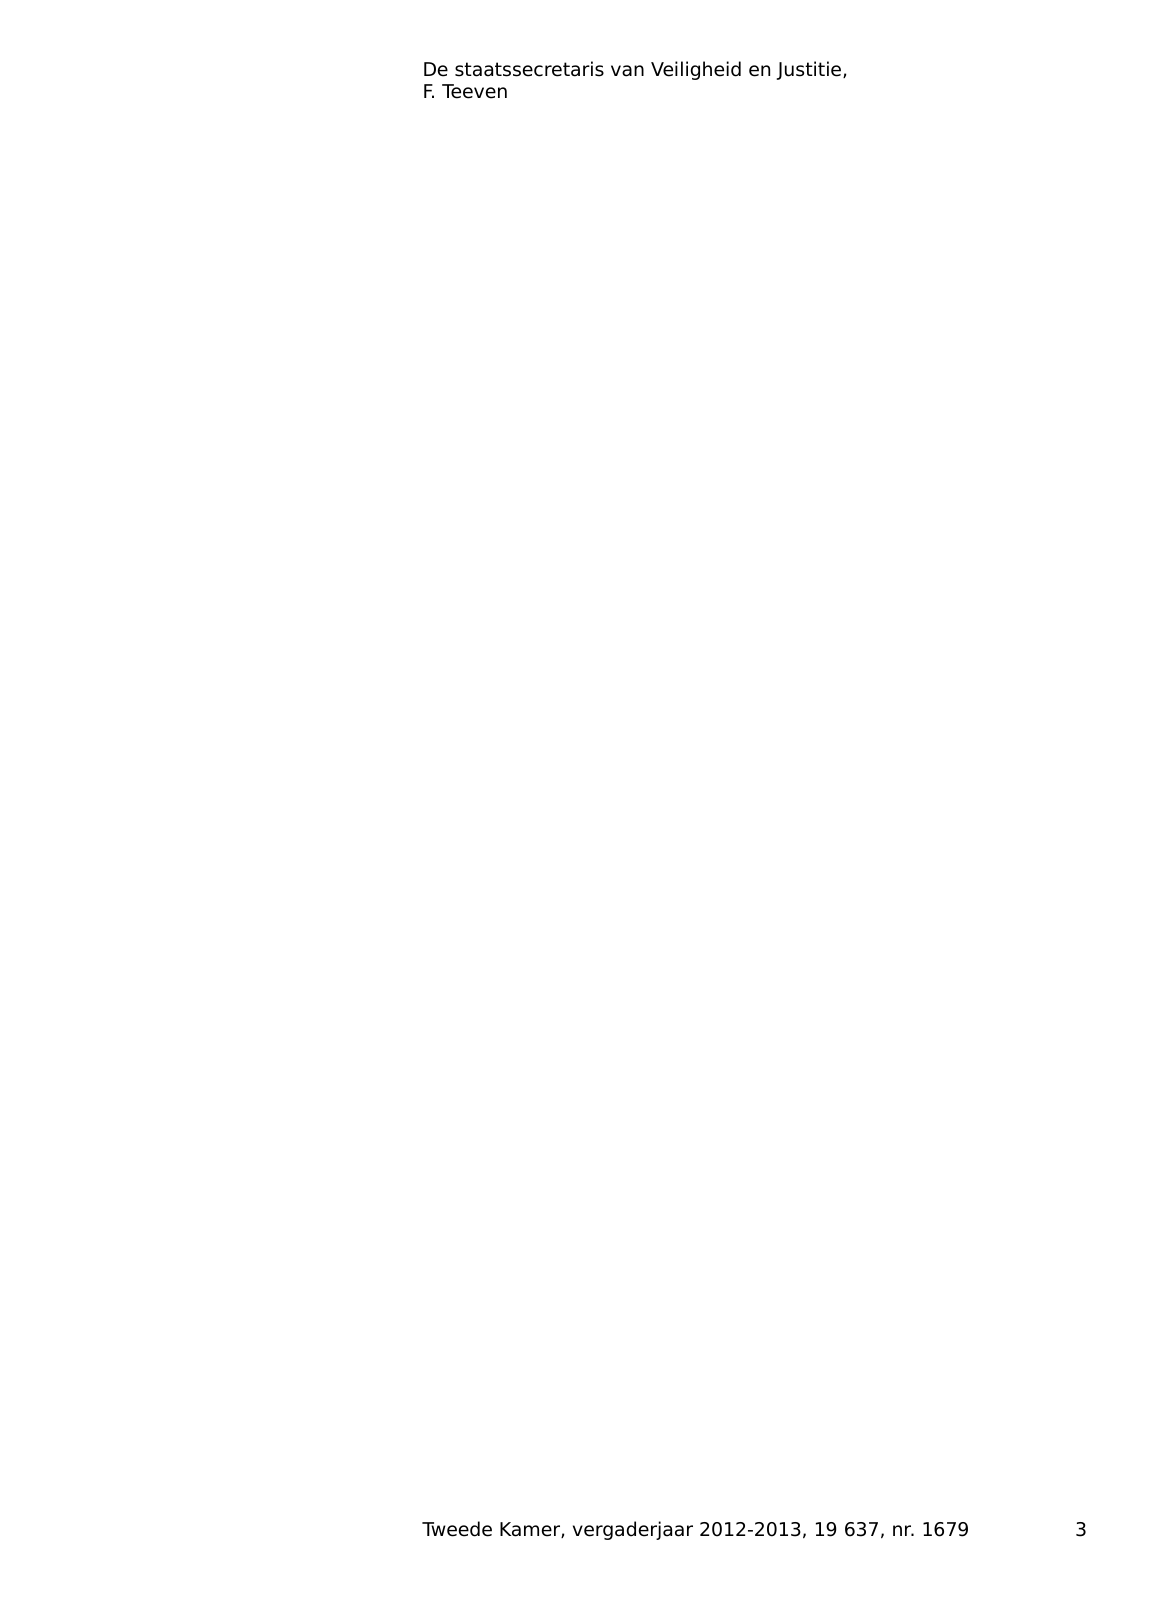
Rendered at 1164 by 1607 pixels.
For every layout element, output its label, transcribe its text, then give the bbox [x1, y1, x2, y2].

text De staatssecretaris van Veiligheid en Justitie, F. Teeven [422, 59, 1087, 103]
